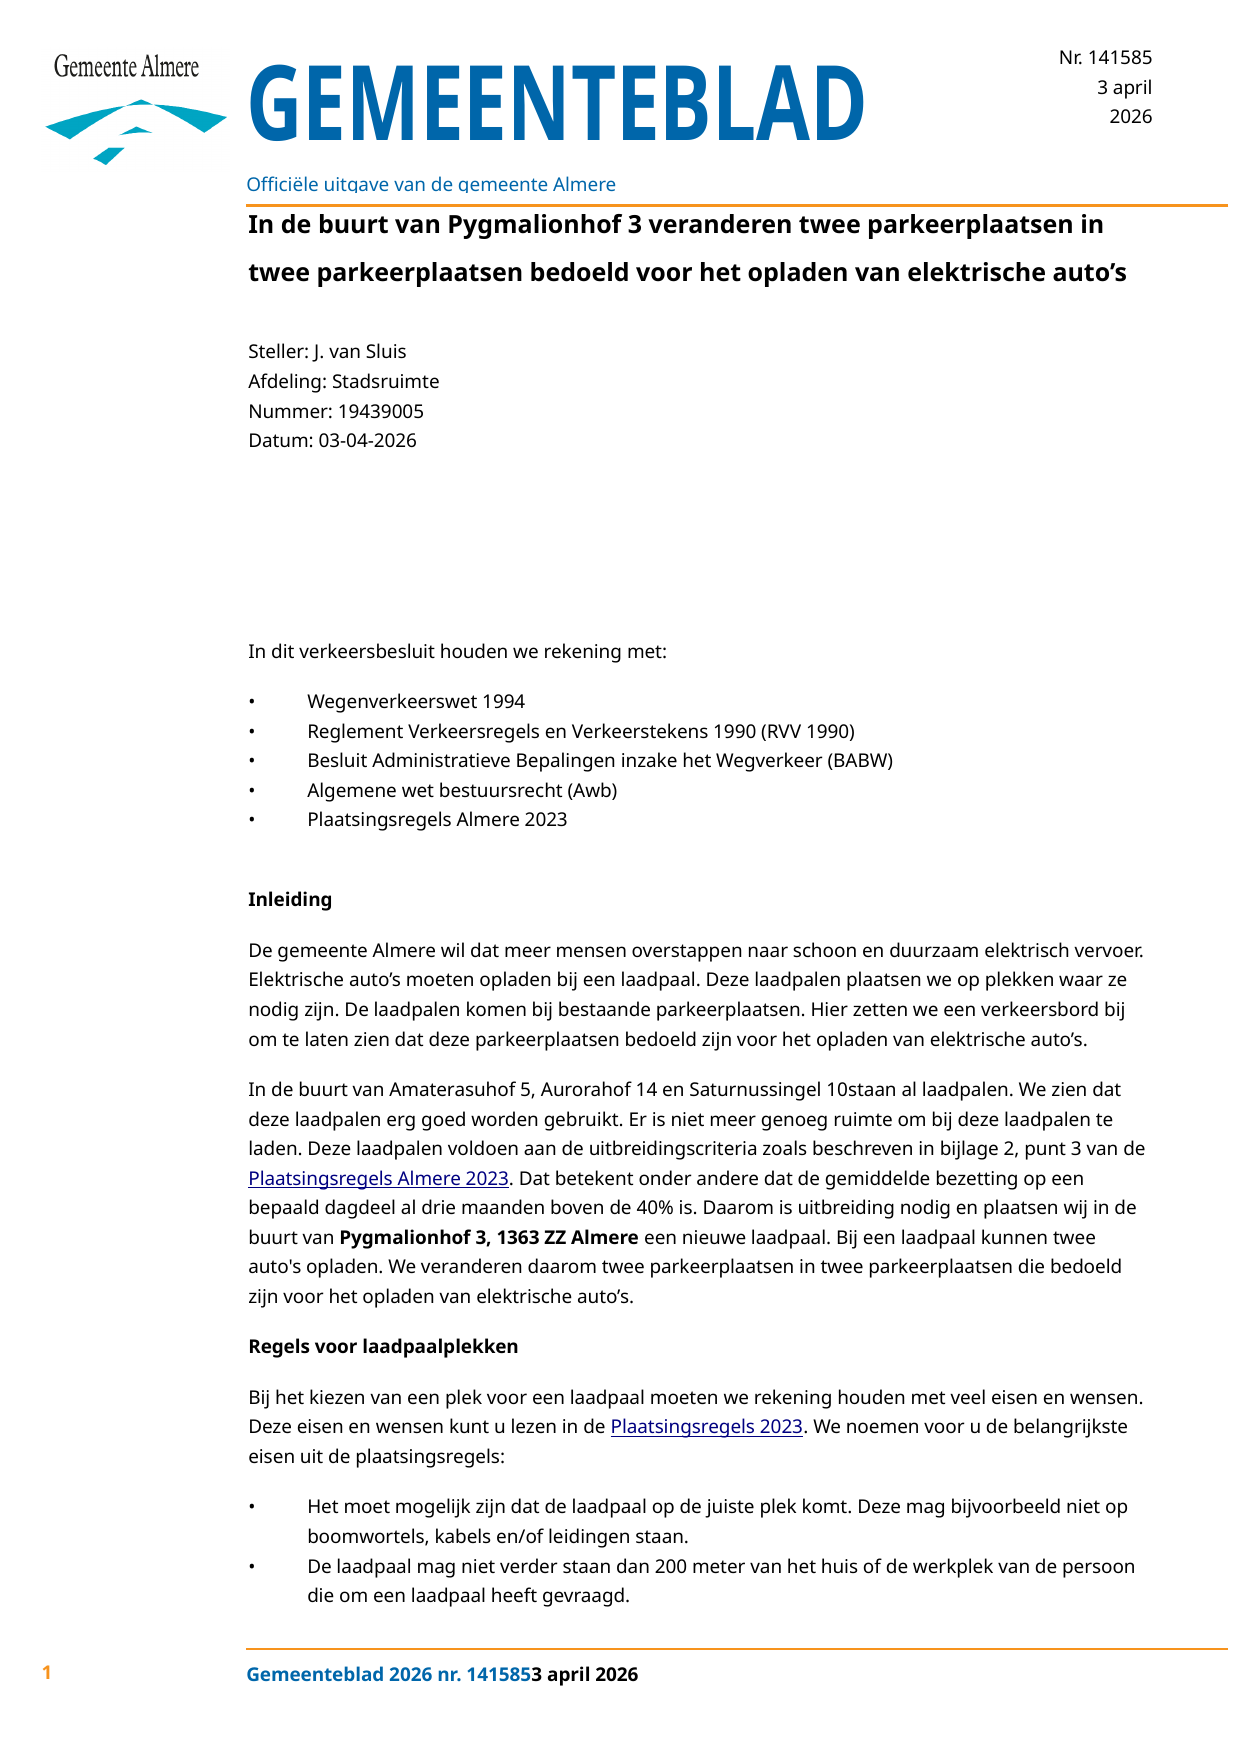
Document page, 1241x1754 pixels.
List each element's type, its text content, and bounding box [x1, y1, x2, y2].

text Afdeling: Stadsruimte [248, 368, 1152, 394]
text In de buurt van Pygmalionhof 3 veranderen twee parkeerplaatsen in twee parkeerplaatsen bedoeld voor het opladen van elektrische auto’s [248, 207, 1152, 288]
text In de buurt van Amaterasuhof 5, Aurorahof 14 en Saturnussingel 10staan al laadpalen. We zien dat deze laadpalen erg goed worden gebruikt. Er is niet meer genoeg ruimte om bij deze laadpalen te laden. Deze laadpalen voldoen aan de uitbreidingscriteria zoals beschreven in bijlage 2, punt 3 van de Plaatsingsregels Almere 2023. Dat betekent onder andere dat de gemiddelde bezetting op een bepaald dagdeel al drie maanden boven de 40% is. Daarom is uitbreiding nodig en plaatsen wij in de buurt van Pygmalionhof 3, 1363 ZZ Almere een nieuwe laadpaal. Bij een laadpaal kunnen twee auto's opladen. We veranderen daarom twee parkeerplaatsen in twee parkeerplaatsen die bedoeld zijn voor het opladen van elektrische auto’s. [248, 1076, 1152, 1309]
text Nummer: 19439005 [248, 398, 1152, 423]
list Plaatsingsregels Almere 2023 [248, 807, 1152, 832]
list Het moet mogelijk zijn dat de laadpaal op de juiste plek komt. Deze mag bijvoorbeeld niet op boomwortels, kabels en/of leidingen staan. [248, 1494, 1152, 1549]
text In dit verkeersbesluit houden we rekening met: [248, 638, 1152, 663]
list Wegenverkeerswet 1994 [248, 688, 1152, 714]
list De laadpaal mag niet verder staan dan 200 meter van het huis of de werkplek van de persoon die om een laadpaal heeft gevraagd. [248, 1553, 1152, 1608]
list Reglement Verkeersregels en Verkeerstekens 1990 (RVV 1990) [248, 718, 1152, 743]
text De gemeente Almere wil dat meer mensen overstappen naar schoon en duurzaam elektrisch vervoer. Elektrische auto’s moeten opladen bij een laadpaal. Deze laadpalen plaatsen we op plekken waar ze nodig zijn. De laadpalen komen bij bestaande parkeerplaatsen. Hier zetten we een verkeersbord bij om te laten zien dat deze parkeerplaatsen bedoeld zijn voor het opladen van elektrische auto’s. [248, 937, 1152, 1051]
text Bij het kiezen van een plek voor een laadpaal moeten we rekening houden met veel eisen en wensen. Deze eisen en wensen kunt u lezen in de Plaatsingsregels 2023. We noemen voor u de belangrijkste eisen uit de plaatsingsregels: [248, 1384, 1152, 1469]
picture [41, 47, 231, 172]
list Besluit Administratieve Bepalingen inzake het Wegverkeer (BABW) [248, 747, 1152, 773]
list Algemene wet bestuursrecht (Awb) [248, 777, 1152, 803]
text Regels voor laadpaalplekken [248, 1334, 1152, 1359]
text Inleiding [248, 887, 1152, 912]
text Datum: 03-04-2026 [248, 427, 1152, 453]
text Steller: J. van Sluis [248, 339, 1152, 364]
